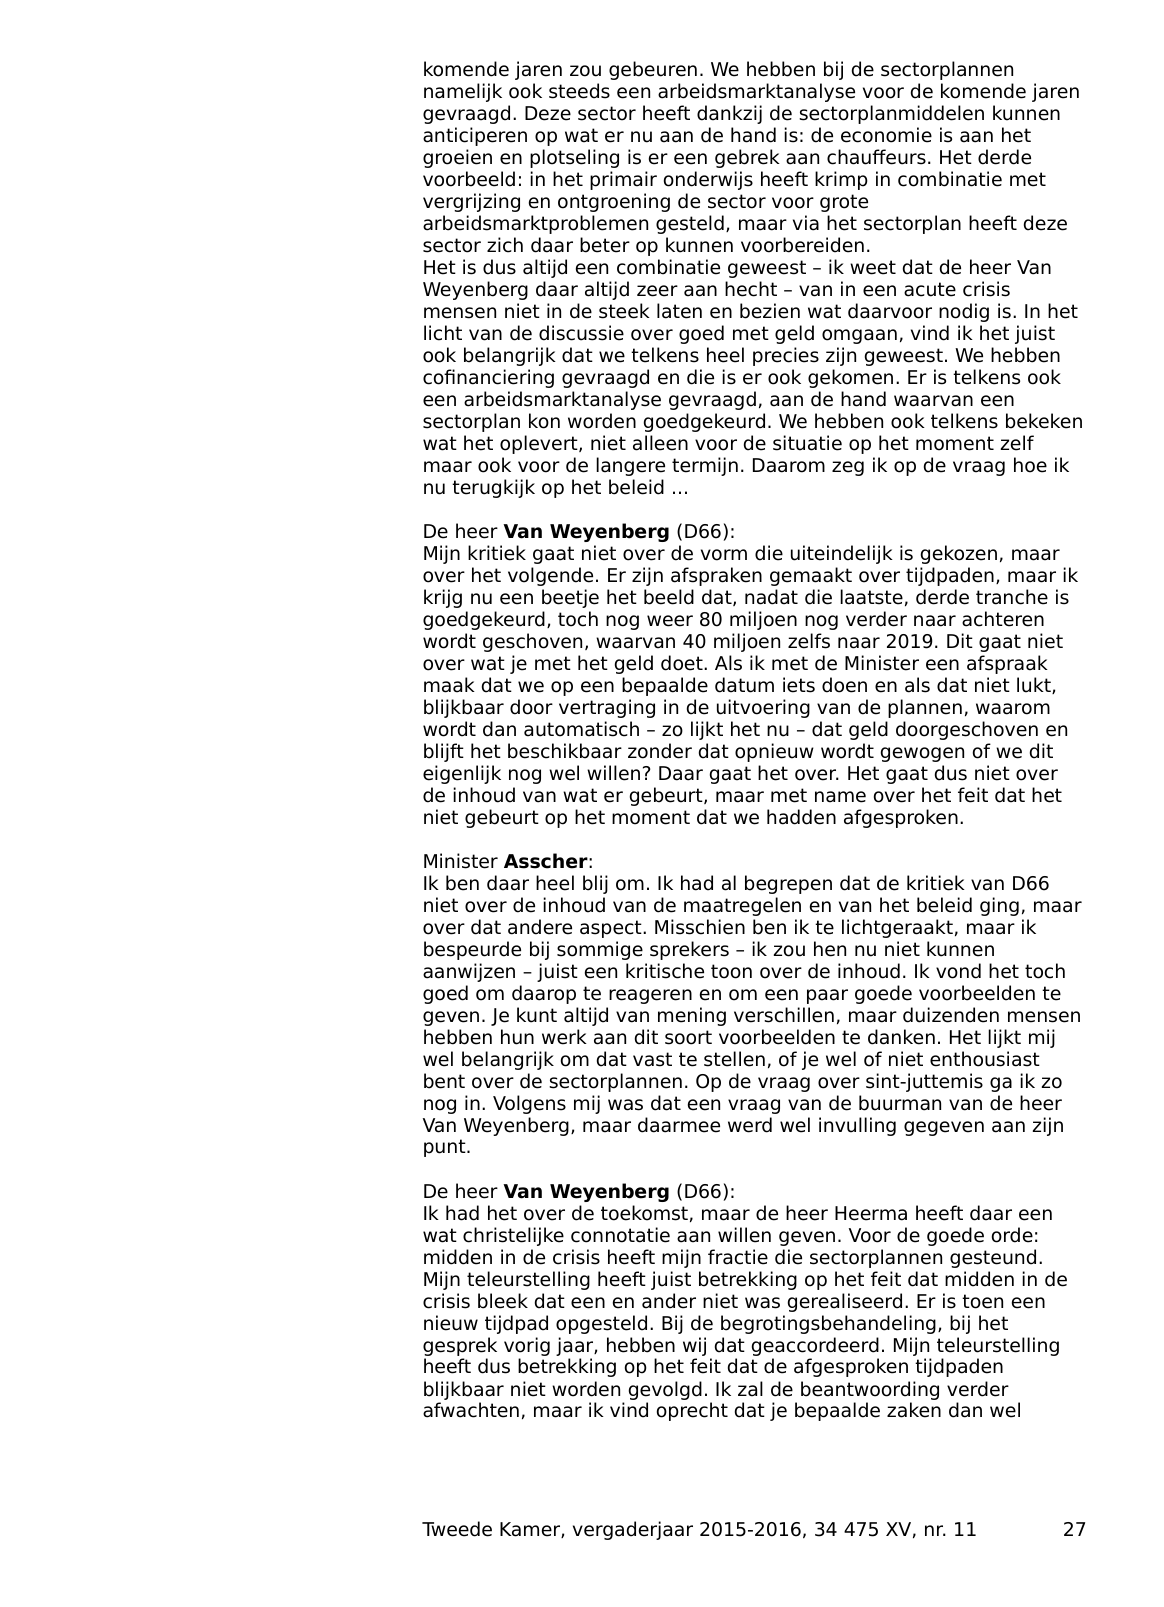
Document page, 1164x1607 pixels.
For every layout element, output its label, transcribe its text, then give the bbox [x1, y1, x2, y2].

text Mijn kritiek gaat niet over de vorm die uiteindelijk is gekozen, maar over het volgende. Er zijn afspraken gemaakt over tijdpaden, maar ik krijg nu een beetje het beeld dat, nadat die laatste, derde tranche is goedgekeurd, toch nog weer 80 miljoen nog verder naar achteren wordt geschoven, waarvan 40 miljoen zelfs naar 2019. Dit gaat niet over wat je met het geld doet. Als ik met de Minister een afspraak maak dat we op een bepaalde datum iets doen en als dat niet lukt, blijkbaar door vertraging in de uitvoering van de plannen, waarom wordt dan automatisch – zo lijkt het nu – dat geld doorgeschoven en blijft het beschikbaar zonder dat opnieuw wordt gewogen of we dit eigenlijk nog wel willen? Daar gaat het over. Het gaat dus niet over de inhoud van wat er gebeurt, maar met name over het feit dat het niet gebeurt op het moment dat we hadden afgesproken. [422, 543, 1087, 828]
text De heer Van Weyenberg (D66): [422, 1181, 1087, 1203]
text De heer Van Weyenberg (D66): [422, 521, 1087, 543]
text Het is dus altijd een combinatie geweest – ik weet dat de heer Van Weyenberg daar altijd zeer aan hecht – van in een acute crisis mensen niet in de steek laten en bezien wat daarvoor nodig is. In het licht van de discussie over goed met geld omgaan, vind ik het juist ook belangrijk dat we telkens heel precies zijn geweest. We hebben cofinanciering gevraagd en die is er ook gekomen. Er is telkens ook een arbeidsmarktanalyse gevraagd, aan de hand waarvan een sectorplan kon worden goedgekeurd. We hebben ook telkens bekeken wat het oplevert, niet alleen voor de situatie op het moment zelf maar ook voor de langere termijn. Daarom zeg ik op de vraag hoe ik nu terugkijk op het beleid ... [422, 257, 1087, 499]
text Ik had het over de toekomst, maar de heer Heerma heeft daar een wat christelijke connotatie aan willen geven. Voor de goede orde: midden in de crisis heeft mijn fractie die sectorplannen gesteund. Mijn teleurstelling heeft juist betrekking op het feit dat midden in de crisis bleek dat een en ander niet was gerealiseerd. Er is toen een nieuw tijdpad opgesteld. Bij de begrotingsbehandeling, bij het gesprek vorig jaar, hebben wij dat geaccordeerd. Mijn teleurstelling heeft dus betrekking op het feit dat de afgesproken tijdpaden blijkbaar niet worden gevolgd. Ik zal de beantwoording verder afwachten, maar ik vind oprecht dat je bepaalde zaken dan wel [422, 1203, 1087, 1422]
text Minister Asscher: [422, 851, 1087, 873]
text komende jaren zou gebeuren. We hebben bij de sectorplannen namelijk ook steeds een arbeidsmarktanalyse voor de komende jaren gevraagd. Deze sector heeft dankzij de sectorplanmiddelen kunnen anticiperen op wat er nu aan de hand is: de economie is aan het groeien en plotseling is er een gebrek aan chauffeurs. Het derde voorbeeld: in het primair onderwijs heeft krimp in combinatie met vergrijzing en ontgroening de sector voor grote arbeidsmarktproblemen gesteld, maar via het sectorplan heeft deze sector zich daar beter op kunnen voorbereiden. [422, 59, 1087, 257]
text Ik ben daar heel blij om. Ik had al begrepen dat de kritiek van D66 niet over de inhoud van de maatregelen en van het beleid ging, maar over dat andere aspect. Misschien ben ik te lichtgeraakt, maar ik bespeurde bij sommige sprekers – ik zou hen nu niet kunnen aanwijzen – juist een kritische toon over de inhoud. Ik vond het toch goed om daarop te reageren en om een paar goede voorbeelden te geven. Je kunt altijd van mening verschillen, maar duizenden mensen hebben hun werk aan dit soort voorbeelden te danken. Het lijkt mij wel belangrijk om dat vast te stellen, of je wel of niet enthousiast bent over de sectorplannen. Op de vraag over sint-juttemis ga ik zo nog in. Volgens mij was dat een vraag van de buurman van de heer Van Weyenberg, maar daarmee werd wel invulling gegeven aan zijn punt. [422, 873, 1087, 1158]
